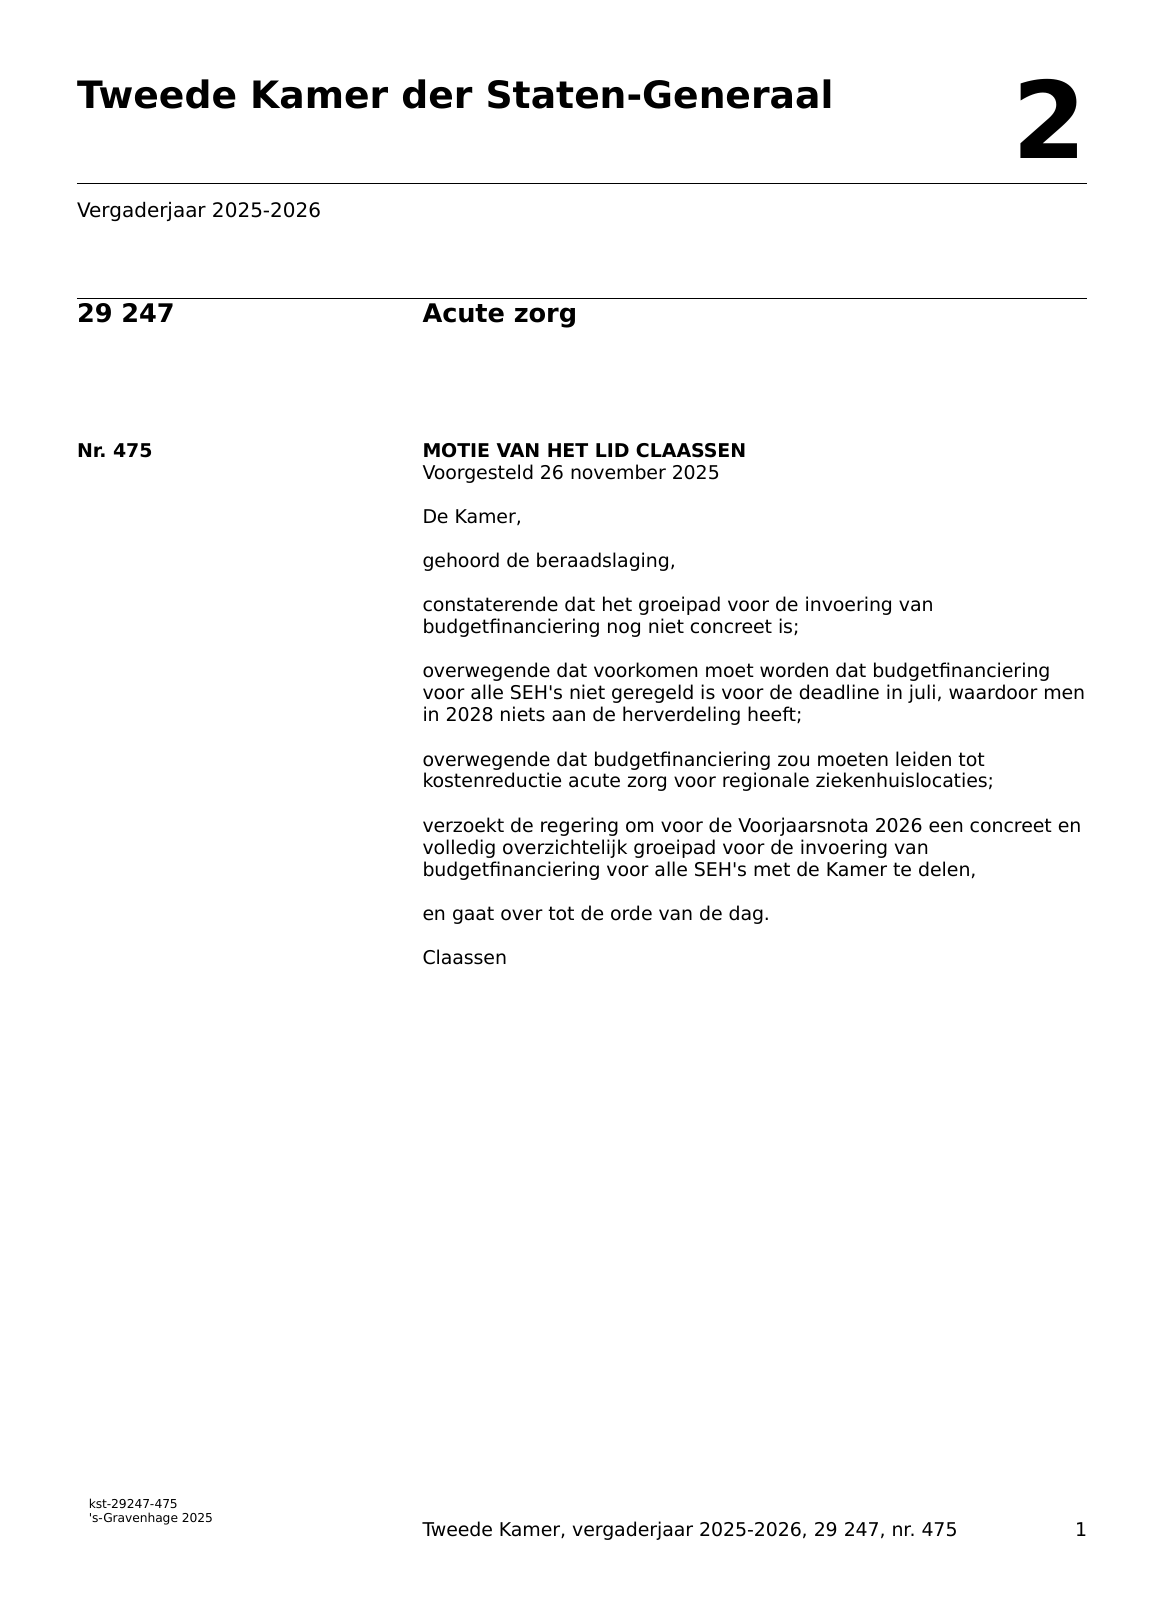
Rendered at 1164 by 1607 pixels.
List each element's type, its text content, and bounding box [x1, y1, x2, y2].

text overwegende dat budgetfinanciering zou moeten leiden tot kostenreductie acute zorg voor regionale ziekenhuislocaties; [422, 748, 1087, 792]
text en gaat over tot de orde van de dag. [422, 903, 1087, 925]
text kst-29247-475 [88, 1497, 323, 1511]
table_header Tweede Kamer der Staten-Generaal [77, 59, 886, 183]
subtitle 29 247 Acute zorg [77, 299, 1087, 329]
text 's-Gravenhage 2025 [88, 1511, 323, 1525]
text constaterende dat het groeipad voor de invoering van budgetfinanciering nog niet concreet is; [422, 594, 1087, 638]
text De Kamer, [422, 506, 1087, 528]
table_header 2 [886, 59, 1087, 183]
text Voorgesteld 26 november 2025 [422, 462, 1087, 484]
text overwegende dat voorkomen moet worden dat budgetfinanciering voor alle SEH's niet geregeld is voor de deadline in juli, waardoor men in 2028 niets aan de herverdeling heeft; [422, 660, 1087, 726]
table_cell Vergaderjaar 2025-2026 [77, 184, 1087, 298]
text gehoord de beraadslaging, [422, 550, 1087, 572]
text verzoekt de regering om voor de Voorjaarsnota 2026 een concreet en volledig overzichtelijk groeipad voor de invoering van budgetfinanciering voor alle SEH's met de Kamer te delen, [422, 814, 1087, 881]
subtitle Nr. 475 MOTIE VAN HET LID CLAASSEN [77, 440, 1087, 462]
text Claassen [422, 947, 1087, 969]
